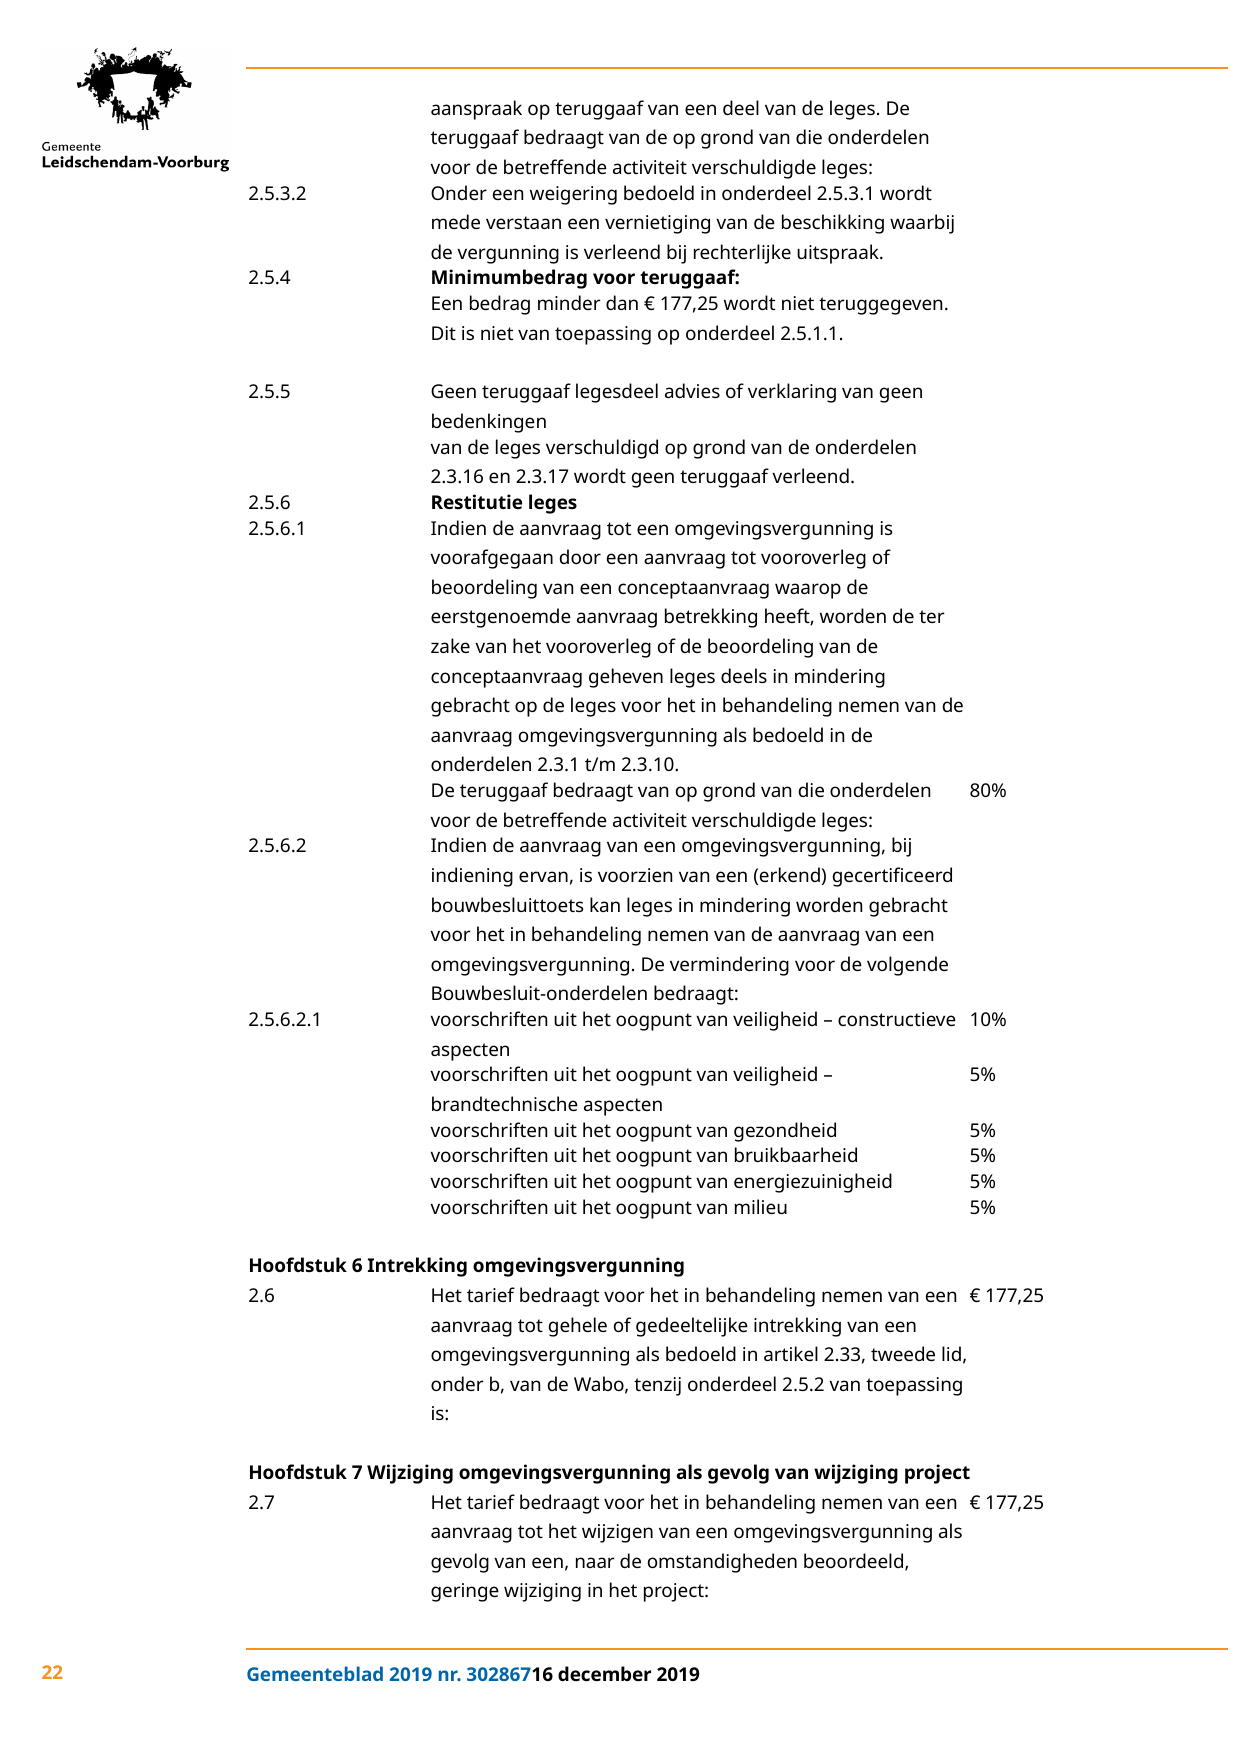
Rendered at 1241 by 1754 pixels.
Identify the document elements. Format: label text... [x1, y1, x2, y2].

table_cell 2.5.6 [248, 489, 430, 515]
table_cell [248, 1143, 430, 1168]
table_cell 80% [969, 777, 1152, 833]
table_cell [969, 434, 1152, 489]
table_cell Onder een weigering bedoeld in onderdeel 2.5.3.1 wordt mede verstaan een vernietiging van de beschikking waarbij de vergunning is verleend bij rechterlijke uitspraak. [430, 180, 969, 264]
table_header € 177,25 [969, 1489, 1152, 1603]
table_cell voorschriften uit het oogpunt van veiligheid – brandtechnische aspecten [430, 1062, 969, 1117]
table_cell 5% [969, 1117, 1152, 1143]
table_cell [969, 265, 1152, 290]
table_cell aanspraak op teruggaaf van een deel van de leges. De teruggaaf bedraagt van de op grond van die onderdelen voor de betreffende activiteit verschuldigde leges: [430, 95, 969, 180]
table_cell Restitutie leges [430, 489, 969, 515]
table_header Het tarief bedraagt voor het in behandeling nemen van een aanvraag tot het wijzigen van een omgevingsvergunning als gevolg van een, naar de omstandigheden beoordeeld, geringe wijziging in het project: [430, 1489, 969, 1603]
table_cell voorschriften uit het oogpunt van gezondheid [430, 1117, 969, 1143]
table_header 2.5.5 [248, 379, 430, 434]
table_cell 2.5.6.2.1 [248, 1006, 430, 1062]
table_cell voorschriften uit het oogpunt van milieu [430, 1194, 969, 1220]
table_header 2.6 [248, 1282, 430, 1426]
table_header [969, 379, 1152, 434]
table_cell [969, 180, 1152, 264]
table_cell voorschriften uit het oogpunt van veiligheid – constructieve aspecten [430, 1006, 969, 1062]
table_cell Een bedrag minder dan € 177,25 wordt niet teruggegeven. Dit is niet van toepassing op onderdeel 2.5.1.1. [430, 290, 969, 346]
table_cell [248, 1062, 430, 1117]
table_cell 5% [969, 1194, 1152, 1220]
table_cell 10% [969, 1006, 1152, 1062]
text Hoofdstuk 7 Wijziging omgevingsvergunning als gevolg van wijziging project [248, 1459, 1152, 1485]
table_cell 5% [969, 1143, 1152, 1168]
table_cell 2.5.3.2 [248, 180, 430, 264]
table_header Geen teruggaaf legesdeel advies of verklaring van geen bedenkingen [430, 379, 969, 434]
table_cell [248, 95, 430, 180]
table_cell voorschriften uit het oogpunt van bruikbaarheid [430, 1143, 969, 1168]
table_cell 5% [969, 1062, 1152, 1117]
table_cell 5% [969, 1168, 1152, 1194]
table_cell Minimumbedrag voor teruggaaf: [430, 265, 969, 290]
table_cell [248, 1117, 430, 1143]
table_header € 177,25 [969, 1282, 1152, 1426]
table_cell 2.5.6.1 [248, 515, 430, 777]
table_cell 2.5.6.2 [248, 833, 430, 1006]
table_cell [248, 777, 430, 833]
table_header Het tarief bedraagt voor het in behandeling nemen van een aanvraag tot gehele of gedeeltelijke intrekking van een omgevingsvergunning als bedoeld in artikel 2.33, tweede lid, onder b, van de Wabo, tenzij onderdeel 2.5.2 van toepassing is: [430, 1282, 969, 1426]
text Hoofdstuk 6 Intrekking omgevingsvergunning [248, 1253, 1152, 1278]
table_cell [969, 290, 1152, 346]
table_cell 2.5.4 [248, 265, 430, 290]
table_cell [248, 434, 430, 489]
table_cell [248, 1168, 430, 1194]
table_cell [969, 833, 1152, 1006]
table_cell van de leges verschuldigd op grond van de onderdelen 2.3.16 en 2.3.17 wordt geen teruggaaf verleend. [430, 434, 969, 489]
table_cell De teruggaaf bedraagt van op grond van die onderdelen voor de betreffende activiteit verschuldigde leges: [430, 777, 969, 833]
table_cell [969, 95, 1152, 180]
table_cell [248, 1194, 430, 1220]
table_cell Indien de aanvraag tot een omgevingsvergunning is voorafgegaan door een aanvraag tot vooroverleg of beoordeling van een conceptaanvraag waarop de eerstgenoemde aanvraag betrekking heeft, worden de ter zake van het vooroverleg of de beoordeling van de conceptaanvraag geheven leges deels in mindering gebracht op de leges voor het in behandeling nemen van de aanvraag omgevingsvergunning als bedoeld in de onderdelen 2.3.1 t/m 2.3.10. [430, 515, 969, 777]
table_cell [969, 489, 1152, 515]
table_cell Indien de aanvraag van een omgevingsvergunning, bij indiening ervan, is voorzien van een (erkend) gecertificeerd bouwbesluittoets kan leges in mindering worden gebracht voor het in behandeling nemen van de aanvraag van een omgevingsvergunning. De vermindering voor de volgende Bouwbesluit-onderdelen bedraagt: [430, 833, 969, 1006]
picture [41, 47, 231, 172]
table_header 2.7 [248, 1489, 430, 1603]
table_cell [248, 290, 430, 346]
table_cell voorschriften uit het oogpunt van energiezuinigheid [430, 1168, 969, 1194]
table_cell [969, 515, 1152, 777]
